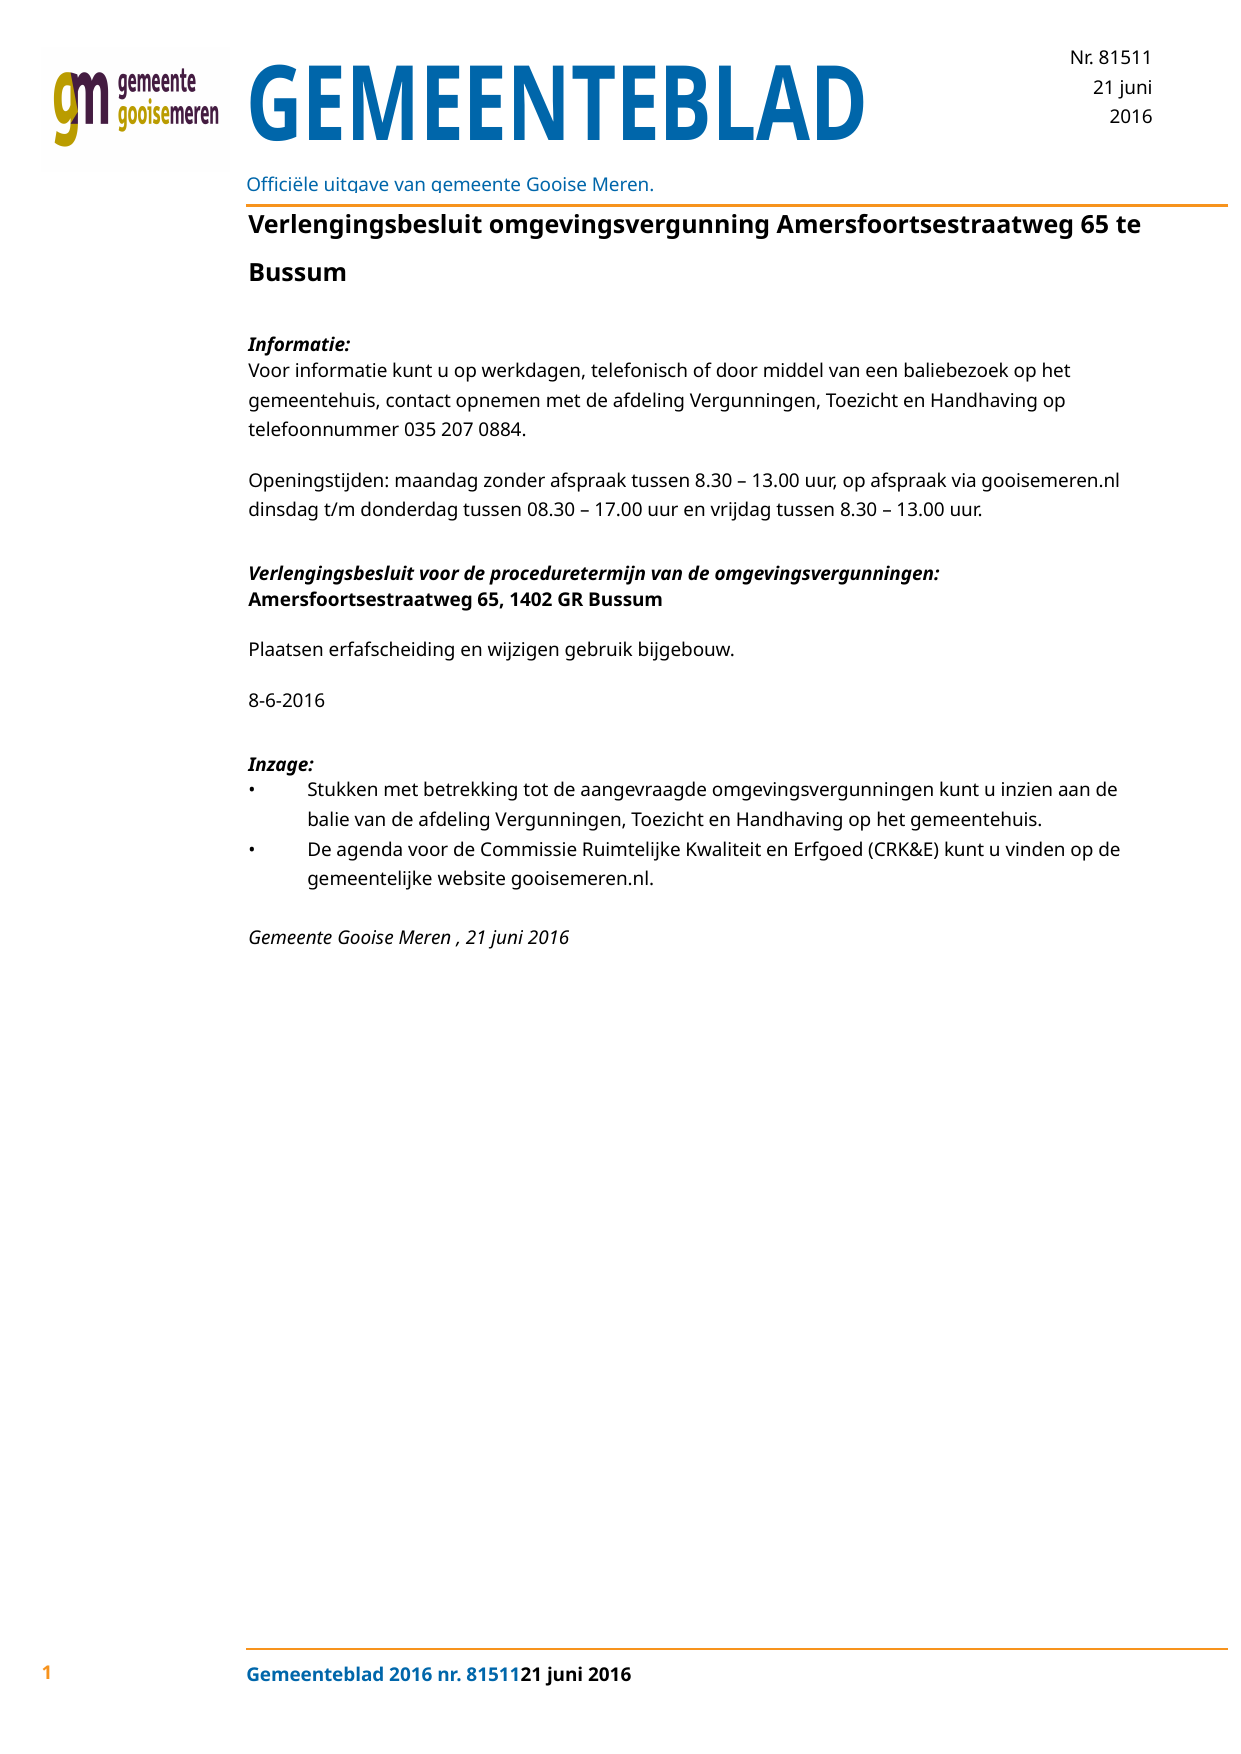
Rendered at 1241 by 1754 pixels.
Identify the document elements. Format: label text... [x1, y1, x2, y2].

text Plaatsen erfafscheiding en wijzigen gebruik bijgebouw. [248, 636, 1152, 662]
text Voor informatie kunt u op werkdagen, telefonisch of door middel van een baliebezoek op het gemeentehuis, contact opnemen met de afdeling Vergunningen, Toezicht en Handhaving op telefoonnummer 035 207 0884. [248, 357, 1152, 442]
picture [41, 47, 231, 172]
text Inzage: [248, 751, 1152, 777]
text Gemeente Gooise Meren , 21 juni 2016 [248, 924, 1152, 950]
text Openingstijden: maandag zonder afspraak tussen 8.30 – 13.00 uur, op afspraak via gooisemeren.nl dinsdag t/m donderdag tussen 08.30 – 17.00 uur en vrijdag tussen 8.30 – 13.00 uur. [248, 467, 1152, 522]
list De agenda voor de Commissie Ruimtelijke Kwaliteit en Erfgoed (CRK&E) kunt u vinden op de gemeentelijke website gooisemeren.nl. [248, 836, 1152, 891]
text Verlengingsbesluit omgevingsvergunning Amersfoortsestraatweg 65 te Bussum [248, 207, 1152, 288]
text Amersfoortsestraatweg 65, 1402 GR Bussum [248, 586, 1152, 612]
text Informatie: [248, 331, 1152, 357]
list Stukken met betrekking tot de aangevraagde omgevingsvergunningen kunt u inzien aan de balie van de afdeling Vergunningen, Toezicht en Handhaving op het gemeentehuis. [248, 777, 1152, 832]
text Verlengingsbesluit voor de proceduretermijn van de omgevingsvergunningen: [248, 560, 1152, 586]
text 8-6-2016 [248, 687, 1152, 713]
